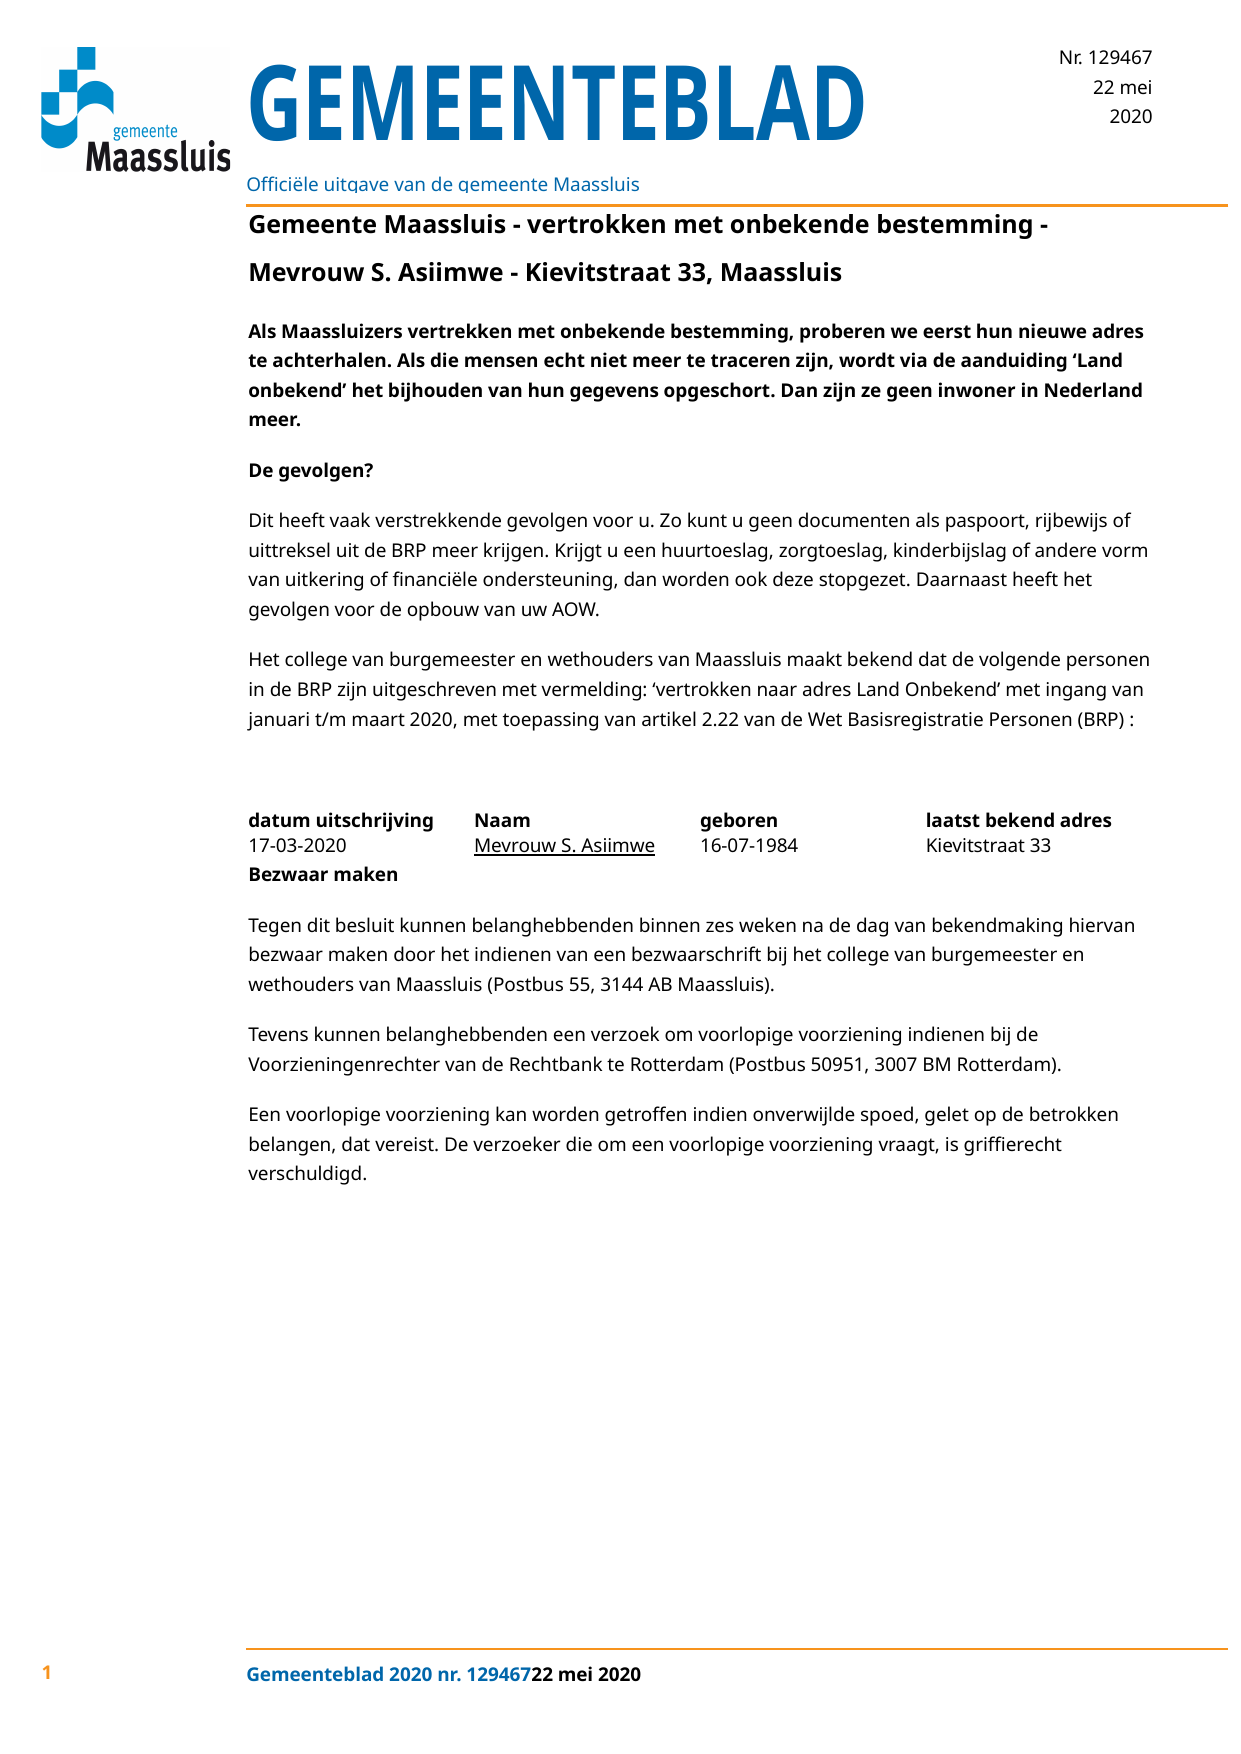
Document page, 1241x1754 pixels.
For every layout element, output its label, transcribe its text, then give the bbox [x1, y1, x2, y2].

text Tevens kunnen belanghebbenden een verzoek om voorlopige voorziening indienen bij de Voorzieningenrechter van de Rechtbank te Rotterdam (Postbus 50951, 3007 BM Rotterdam). [248, 1021, 1152, 1077]
picture [41, 47, 231, 172]
table_cell Kievitstraat 33 [926, 833, 1152, 858]
text Dit heeft vaak verstrekkende gevolgen voor u. Zo kunt u geen documenten als paspoort, rijbewijs of uittreksel uit de BRP meer krijgen. Krijgt u een huurtoeslag, zorgtoeslag, kinderbijslag of andere vorm van uitkering of financiële ondersteuning, dan worden ook deze stopgezet. Daarnaast heeft het gevolgen voor de opbouw van uw AOW. [248, 507, 1152, 622]
text Het college van burgemeester en wethouders van Maassluis maakt bekend dat de volgende personen in de BRP zijn uitgeschreven met vermelding: ‘vertrokken naar adres Land Onbekend’ met ingang van januari t/m maart 2020, met toepassing van artikel 2.22 van de Wet Basisregistratie Personen (BRP) : [248, 647, 1152, 732]
text Tegen dit besluit kunnen belanghebbenden binnen zes weken na de dag van bekendmaking hiervan bezwaar maken door het indienen van een bezwaarschrift bij het college van burgemeester en wethouders van Maassluis (Postbus 55, 3144 AB Maassluis). [248, 912, 1152, 997]
table_cell 17-03-2020 [248, 833, 474, 858]
table_cell Mevrouw S. Asiimwe [474, 833, 700, 858]
text Bezwaar maken [248, 861, 1152, 887]
text Een voorlopige voorziening kan worden getroffen indien onverwijlde spoed, gelet op de betrokken belangen, dat vereist. De verzoeker die om een voorlopige voorziening vraagt, is griffierecht verschuldigd. [248, 1101, 1152, 1186]
picture [41, 47, 77, 92]
table_cell 16-07-1984 [700, 833, 926, 858]
text Gemeente Maassluis - vertrokken met onbekende bestemming - Mevrouw S. Asiimwe - Kievitstraat 33, Maassluis [248, 207, 1152, 288]
table_header datum uitschrijving [248, 807, 474, 832]
table_header geboren [700, 807, 926, 832]
table_header laatst bekend adres [926, 807, 1152, 832]
text Als Maassluizers vertrekken met onbekende bestemming, proberen we eerst hun nieuwe adres te achterhalen. Als die mensen echt niet meer te traceren zijn, wordt via de aanduiding ‘Land onbekend’ het bijhouden van hun gegevens opgeschort. Dan zijn ze geen inwoner in Nederland meer. [248, 318, 1152, 432]
table_header Naam [474, 807, 700, 832]
text De gevolgen? [248, 457, 1152, 483]
